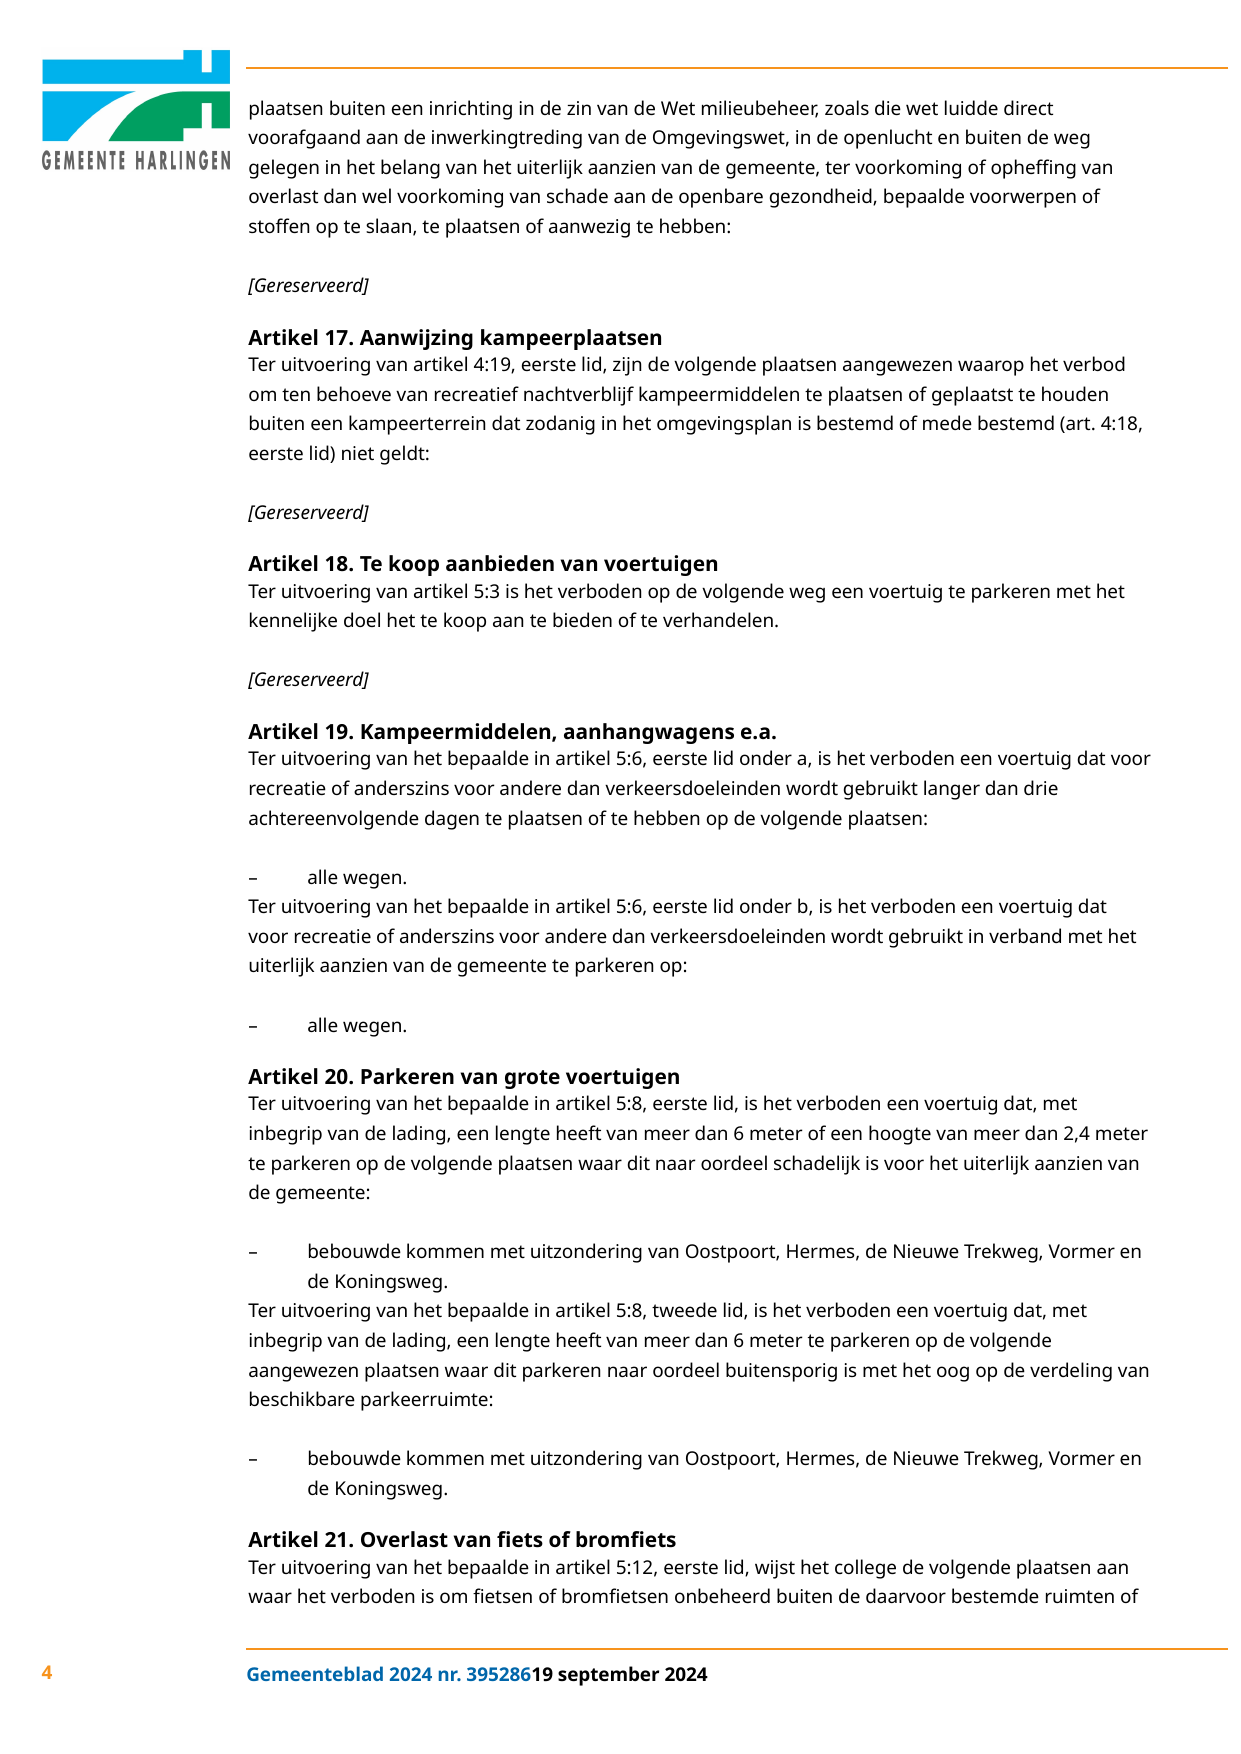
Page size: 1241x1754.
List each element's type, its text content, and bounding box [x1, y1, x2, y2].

list bebouwde kommen met uitzondering van Oostpoort, Hermes, de Nieuwe Trekweg, Vormer en de Koningsweg. [248, 1446, 1152, 1501]
text Ter uitvoering van het bepaalde in artikel 5:12, eerste lid, wijst het college de volgende plaatsen aan waar het verboden is om fietsen of bromfietsen onbeheerd buiten de daarvoor bestemde ruimten of [248, 1554, 1152, 1609]
text Ter uitvoering van het bepaalde in artikel 5:8, eerste lid, is het verboden een voertuig dat, met inbegrip van de lading, een lengte heeft van meer dan 6 meter of een hoogte van meer dan 2,4 meter te parkeren op de volgende plaatsen waar dit naar oordeel schadelijk is voor het uiterlijk aanzien van de gemeente: [248, 1091, 1152, 1205]
text [Gereserveerd] [248, 272, 1152, 298]
text Ter uitvoering van het bepaalde in artikel 5:8, tweede lid, is het verboden een voertuig dat, met inbegrip van de lading, een lengte heeft van meer dan 6 meter te parkeren op de volgende aangewezen plaatsen waar dit parkeren naar oordeel buitensporig is met het oog op de verdeling van beschikbare parkeerruimte: [248, 1298, 1152, 1412]
text Artikel 17. Aanwijzing kampeerplaatsen [248, 323, 1152, 351]
text Ter uitvoering van het bepaalde in artikel 5:6, eerste lid onder b, is het verboden een voertuig dat voor recreatie of anderszins voor andere dan verkeersdoeleinden wordt gebruikt in verband met het uiterlijk aanzien van de gemeente te parkeren op: [248, 893, 1152, 978]
text Ter uitvoering van artikel 4:19, eerste lid, zijn de volgende plaatsen aangewezen waarop het verbod om ten behoeve van recreatief nachtverblijf kampeermiddelen te plaatsen of geplaatst te houden buiten een kampeerterrein dat zodanig in het omgevingsplan is bestemd of mede bestemd (art. 4:18, eerste lid) niet geldt: [248, 351, 1152, 466]
text Artikel 20. Parkeren van grote voertuigen [248, 1062, 1152, 1091]
text [Gereserveerd] [248, 499, 1152, 525]
text Ter uitvoering van artikel 5:3 is het verboden op de volgende weg een voertuig te parkeren met het kennelijke doel het te koop aan te bieden of te verhandelen. [248, 578, 1152, 633]
list alle wegen. [248, 1012, 1152, 1037]
text Artikel 21. Overlast van fiets of bromfiets [248, 1526, 1152, 1554]
list alle wegen. [248, 864, 1152, 889]
list bebouwde kommen met uitzondering van Oostpoort, Hermes, de Nieuwe Trekweg, Vormer en de Koningsweg. [248, 1238, 1152, 1294]
text Artikel 19. Kampeermiddelen, aanhangwagens e.a. [248, 717, 1152, 746]
text Artikel 18. Te koop aanbieden van voertuigen [248, 549, 1152, 578]
picture [41, 47, 231, 172]
text plaatsen buiten een inrichting in de zin van de Wet milieubeheer, zoals die wet luidde direct voorafgaand aan de inwerkingtreding van de Omgevingswet, in de openlucht en buiten de weg gelegen in het belang van het uiterlijk aanzien van de gemeente, ter voorkoming of opheffing van overlast dan wel voorkoming van schade aan de openbare gezondheid, bepaalde voorwerpen of stoffen op te slaan, te plaatsen of aanwezig te hebben: [248, 95, 1152, 239]
text Ter uitvoering van het bepaalde in artikel 5:6, eerste lid onder a, is het verboden een voertuig dat voor recreatie of anderszins voor andere dan verkeersdoeleinden wordt gebruikt langer dan drie achtereenvolgende dagen te plaatsen of te hebben op de volgende plaatsen: [248, 746, 1152, 830]
text [Gereserveerd] [248, 667, 1152, 692]
